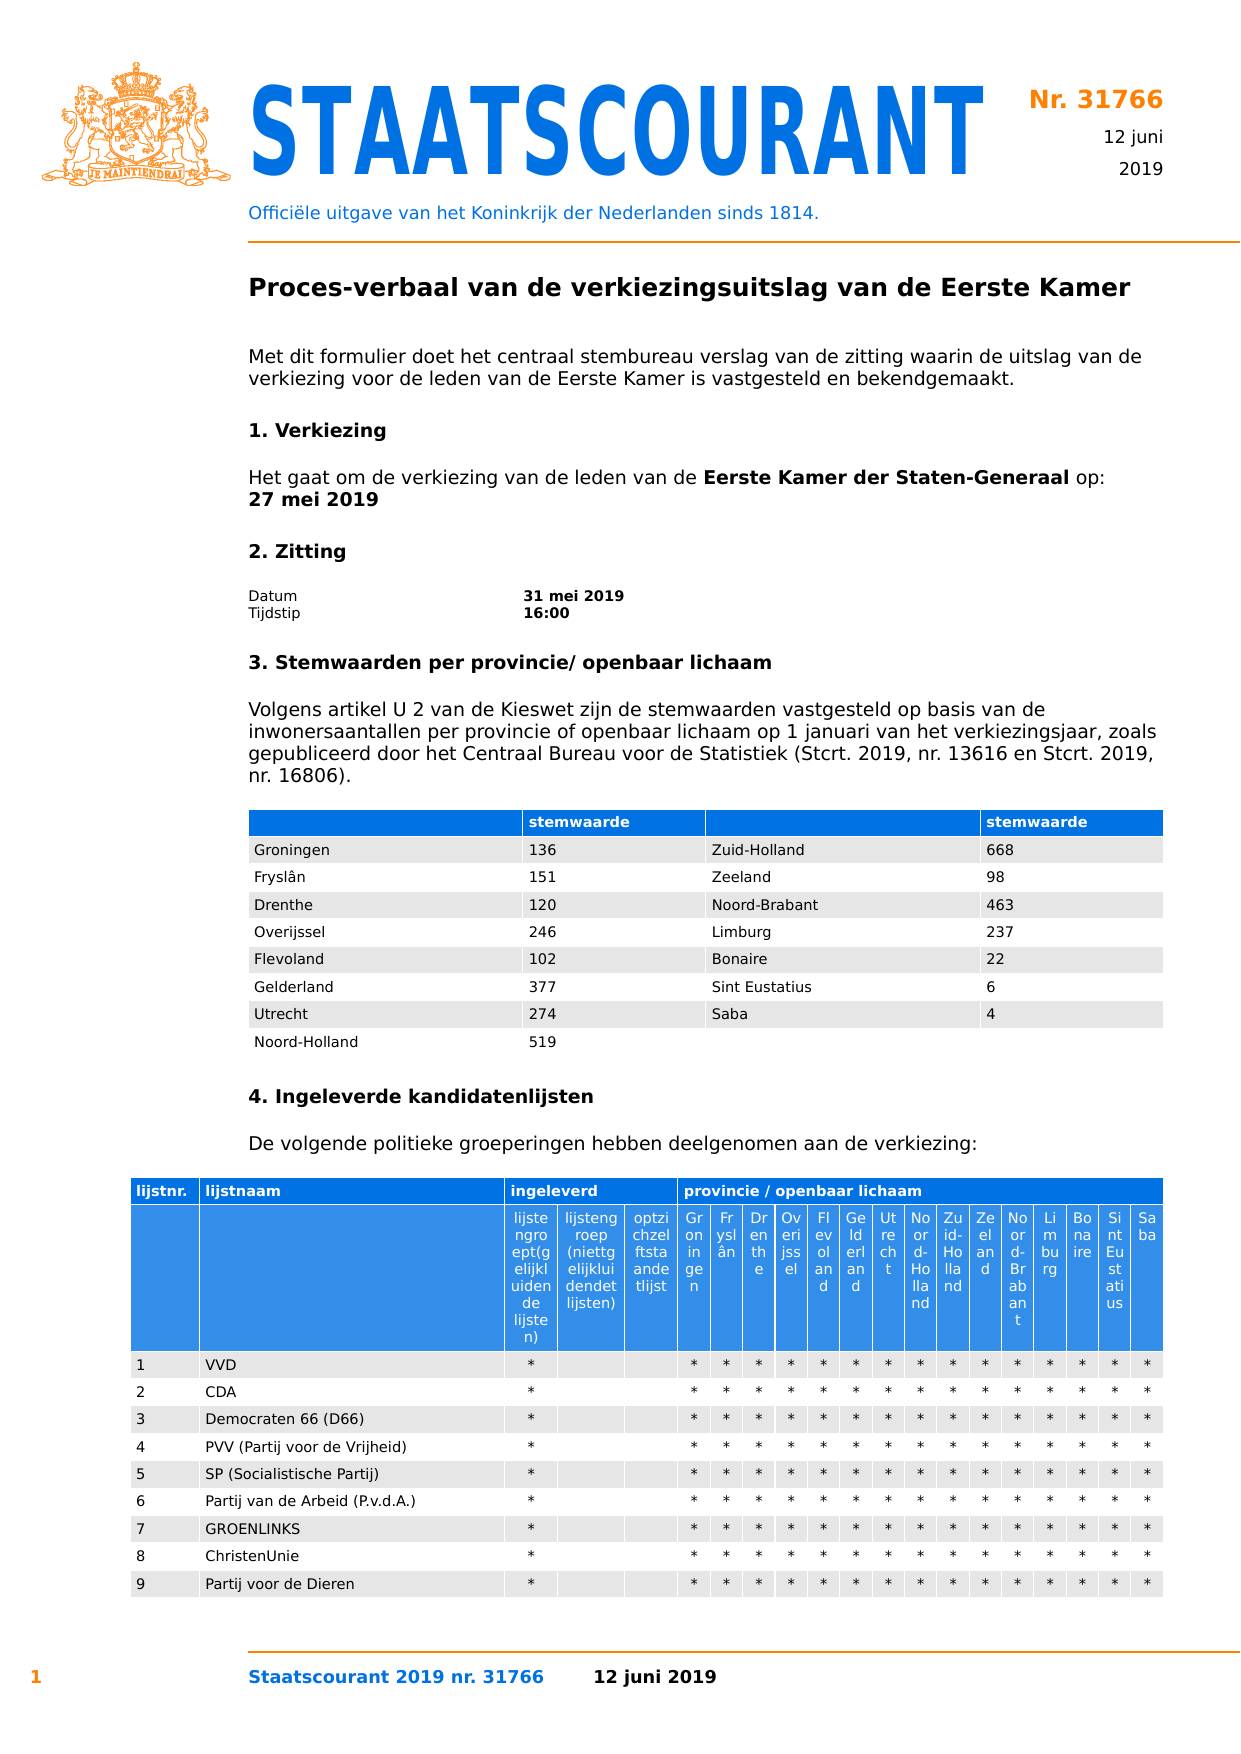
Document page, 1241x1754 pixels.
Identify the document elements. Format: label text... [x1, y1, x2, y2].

table_cell * [1067, 1489, 1098, 1515]
table_cell * [1131, 1516, 1163, 1542]
table_cell [558, 1379, 624, 1405]
table_cell * [776, 1571, 807, 1597]
table_cell * [1034, 1434, 1066, 1460]
table_cell * [678, 1516, 710, 1542]
table_cell * [937, 1434, 969, 1460]
table_cell * [905, 1516, 936, 1542]
table_cell * [505, 1544, 557, 1570]
table_cell Zuid-Holland [937, 1205, 969, 1351]
table_cell Partij voor de Dieren [200, 1571, 504, 1597]
table_cell 6 [981, 974, 1163, 1000]
table_cell lijstengroep (niettgelijkluidendetlijsten) [558, 1205, 624, 1351]
table_cell CDA [200, 1379, 504, 1405]
table_cell * [905, 1571, 936, 1597]
table_cell * [711, 1571, 742, 1597]
table_cell Sint Eustatius [706, 974, 980, 1000]
table_cell * [873, 1516, 904, 1542]
table_cell 274 [523, 1001, 705, 1028]
table_cell * [840, 1406, 872, 1433]
table_cell * [1034, 1544, 1066, 1570]
table_cell [558, 1571, 624, 1597]
table_cell * [776, 1544, 807, 1570]
table_cell Fryslân [249, 864, 522, 891]
table_cell * [840, 1571, 872, 1597]
table_cell Saba [1131, 1205, 1163, 1351]
table_cell * [711, 1461, 742, 1488]
table_cell 377 [523, 974, 705, 1000]
table_cell * [743, 1352, 774, 1378]
table_cell * [743, 1461, 774, 1488]
table_cell 237 [981, 919, 1163, 946]
table_cell 4 [131, 1434, 199, 1460]
table_cell [706, 1029, 980, 1055]
table_cell VVD [200, 1352, 504, 1378]
table_cell * [905, 1489, 936, 1515]
table_cell * [840, 1434, 872, 1460]
table_cell * [970, 1544, 1001, 1570]
table_cell Bonaire [1067, 1205, 1098, 1351]
table_cell * [1002, 1406, 1033, 1433]
table_header 31 mei 2019 [517, 588, 1163, 605]
table_cell * [1131, 1434, 1163, 1460]
table_cell * [505, 1516, 557, 1542]
table_cell * [678, 1489, 710, 1515]
table_cell [558, 1544, 624, 1570]
table_cell [558, 1406, 624, 1433]
table_cell * [873, 1544, 904, 1570]
table_cell [558, 1516, 624, 1542]
table_cell * [840, 1352, 872, 1378]
table_cell 668 [981, 837, 1163, 863]
table_cell Partij van de Arbeid (P.v.d.A.) [200, 1489, 504, 1515]
table_cell 463 [981, 892, 1163, 918]
table_cell * [1099, 1544, 1130, 1570]
table_cell Groningen [678, 1205, 710, 1351]
table_cell * [743, 1544, 774, 1570]
table_header ingeleverd [505, 1178, 677, 1204]
table_cell Overijssel [776, 1205, 807, 1351]
table_cell * [1067, 1434, 1098, 1460]
table_header STAATSCOURANT [248, 62, 998, 203]
table_cell * [505, 1434, 557, 1460]
table_cell * [873, 1461, 904, 1488]
table_cell * [937, 1352, 969, 1378]
table_cell * [970, 1406, 1001, 1433]
table_cell * [505, 1352, 557, 1378]
table_cell Noord-Holland [905, 1205, 936, 1351]
table_cell lijstengroept(gelijkluidende lijsten) [505, 1205, 557, 1351]
table_cell * [1002, 1489, 1033, 1515]
table_cell * [1067, 1352, 1098, 1378]
table_cell * [1131, 1352, 1163, 1378]
table_header [706, 810, 980, 836]
table_cell [625, 1571, 677, 1597]
table_cell * [711, 1379, 742, 1405]
table_cell * [505, 1571, 557, 1597]
table_header Datum [248, 588, 517, 605]
table_cell * [711, 1434, 742, 1460]
table_cell * [873, 1379, 904, 1405]
table_cell [625, 1352, 677, 1378]
table_cell 5 [131, 1461, 199, 1488]
table_cell 136 [523, 837, 705, 863]
table_cell * [505, 1461, 557, 1488]
table_cell * [743, 1379, 774, 1405]
table_cell * [1034, 1571, 1066, 1597]
table_cell 246 [523, 919, 705, 946]
table_header provincie / openbaar lichaam [678, 1178, 1163, 1204]
table_cell * [1099, 1571, 1130, 1597]
text Het gaat om de verkiezing van de leden van de Eerste Kamer der Staten-Generaal op: 27 mei 2019 [248, 467, 1163, 511]
table_cell * [743, 1489, 774, 1515]
table_cell [625, 1379, 677, 1405]
table_cell * [808, 1406, 839, 1433]
table_header Nr. 31766 [998, 62, 1240, 121]
table_cell * [1099, 1406, 1130, 1433]
table_cell Utrecht [249, 1001, 522, 1028]
table_cell * [1099, 1516, 1130, 1542]
table_cell * [1034, 1489, 1066, 1515]
table_cell [625, 1489, 677, 1515]
table_cell * [1034, 1516, 1066, 1542]
table_cell 519 [523, 1029, 705, 1055]
table_cell Noord-Brabant [706, 892, 980, 918]
table_cell * [1067, 1379, 1098, 1405]
table_cell Flevoland [249, 947, 522, 973]
table_cell Officiële uitgave van het Koninkrijk der Nederlanden sinds 1814. [248, 203, 1240, 241]
table_cell * [808, 1516, 839, 1542]
table_cell * [905, 1461, 936, 1488]
table_cell * [970, 1461, 1001, 1488]
table_cell * [1067, 1406, 1098, 1433]
table_cell * [937, 1544, 969, 1570]
table_cell * [1099, 1489, 1130, 1515]
table_cell * [808, 1544, 839, 1570]
table_cell * [711, 1352, 742, 1378]
table_cell 3 [131, 1406, 199, 1433]
table_cell * [937, 1406, 969, 1433]
table_cell 16:00 [517, 605, 1163, 622]
table_cell * [970, 1352, 1001, 1378]
table_cell [981, 1029, 1163, 1055]
table_cell Zeeland [970, 1205, 1001, 1351]
table_cell * [873, 1489, 904, 1515]
table_cell * [678, 1379, 710, 1405]
table_cell SP (Socialistische Partij) [200, 1461, 504, 1488]
table_cell * [808, 1434, 839, 1460]
table_cell [558, 1489, 624, 1515]
table_cell * [1067, 1544, 1098, 1570]
table_cell [625, 1406, 677, 1433]
table_cell * [1034, 1352, 1066, 1378]
table_cell Limburg [1034, 1205, 1066, 1351]
subtitle 1. Verkiezing [248, 420, 1163, 442]
table_cell Flevoland [808, 1205, 839, 1351]
table_cell [131, 1205, 199, 1351]
table_header lijstnr. [131, 1178, 199, 1204]
table_cell [558, 1434, 624, 1460]
table_cell * [678, 1434, 710, 1460]
table_cell Limburg [706, 919, 980, 946]
table_cell 6 [131, 1489, 199, 1515]
table_cell * [776, 1516, 807, 1542]
table_cell * [873, 1571, 904, 1597]
table_cell * [776, 1379, 807, 1405]
picture [41, 62, 231, 186]
table_cell * [873, 1352, 904, 1378]
table_cell * [1099, 1379, 1130, 1405]
table_cell 8 [131, 1544, 199, 1570]
table_cell * [776, 1489, 807, 1515]
table_cell * [840, 1461, 872, 1488]
table_cell * [808, 1461, 839, 1488]
table_cell [625, 1544, 677, 1570]
table_cell GROENLINKS [200, 1516, 504, 1542]
table_cell Sint Eustatius [1099, 1205, 1130, 1351]
table_cell * [1131, 1379, 1163, 1405]
table_cell * [776, 1406, 807, 1433]
table_cell * [1002, 1571, 1033, 1597]
table_header [25, 62, 248, 241]
table_cell * [1002, 1379, 1033, 1405]
table_cell Zuid-Holland [706, 837, 980, 863]
table_cell 98 [981, 864, 1163, 891]
table_cell * [1131, 1406, 1163, 1433]
table_cell Zeeland [706, 864, 980, 891]
table_cell * [678, 1406, 710, 1433]
table_cell PVV (Partij voor de Vrijheid) [200, 1434, 504, 1460]
table_cell optzichzelftstaandetlijst [625, 1205, 677, 1351]
table_cell * [808, 1489, 839, 1515]
table_cell * [937, 1489, 969, 1515]
table_cell 12 juni [998, 121, 1240, 153]
table_cell * [970, 1489, 1001, 1515]
table_cell * [1034, 1406, 1066, 1433]
table_cell * [505, 1406, 557, 1433]
table_cell Drenthe [249, 892, 522, 918]
table_cell [625, 1461, 677, 1488]
table_cell * [970, 1516, 1001, 1542]
table_cell * [711, 1489, 742, 1515]
table_cell * [873, 1434, 904, 1460]
table_cell * [1131, 1571, 1163, 1597]
table_cell Overijssel [249, 919, 522, 946]
table_cell * [905, 1379, 936, 1405]
table_cell 4 [981, 1001, 1163, 1028]
table_cell * [1099, 1352, 1130, 1378]
table_cell * [776, 1352, 807, 1378]
table_cell 9 [131, 1571, 199, 1597]
table_cell * [970, 1379, 1001, 1405]
table_cell * [905, 1352, 936, 1378]
subtitle 3. Stemwaarden per provincie/ openbaar lichaam [248, 652, 1163, 674]
table_cell * [743, 1516, 774, 1542]
table_header stemwaarde [523, 810, 705, 836]
table_cell Utrecht [873, 1205, 904, 1351]
table_cell * [808, 1379, 839, 1405]
table_cell * [840, 1544, 872, 1570]
table_cell 2 [131, 1379, 199, 1405]
table_cell * [711, 1406, 742, 1433]
table_cell * [678, 1544, 710, 1570]
table_cell [558, 1352, 624, 1378]
table_cell * [776, 1434, 807, 1460]
table_cell * [776, 1461, 807, 1488]
table_cell Noord-Holland [249, 1029, 522, 1055]
table_cell * [937, 1516, 969, 1542]
table_cell * [970, 1434, 1001, 1460]
table_cell * [905, 1544, 936, 1570]
table_cell 120 [523, 892, 705, 918]
text Met dit formulier doet het centraal stembureau verslag van de zitting waarin de uitslag van de verkiezing voor de leden van de Eerste Kamer is vastgesteld en bekendgemaakt. [248, 346, 1163, 390]
table_cell Noord-Brabant [1002, 1205, 1033, 1351]
table_cell * [1002, 1352, 1033, 1378]
table_cell * [743, 1571, 774, 1597]
table_cell * [1002, 1516, 1033, 1542]
text De volgende politieke groeperingen hebben deelgenomen aan de verkiezing: [248, 1133, 1163, 1155]
table_cell Drenthe [743, 1205, 774, 1351]
subtitle 2. Zitting [248, 541, 1163, 563]
table_cell * [970, 1571, 1001, 1597]
table_cell [625, 1434, 677, 1460]
table_cell * [1131, 1461, 1163, 1488]
table_cell * [840, 1489, 872, 1515]
table_cell [558, 1461, 624, 1488]
table_cell 7 [131, 1516, 199, 1542]
table_cell * [873, 1406, 904, 1433]
table_cell * [937, 1379, 969, 1405]
table_cell * [743, 1406, 774, 1433]
table_cell * [505, 1489, 557, 1515]
table_cell * [743, 1434, 774, 1460]
table_cell * [1002, 1544, 1033, 1570]
table_cell * [840, 1516, 872, 1542]
table_cell * [1099, 1434, 1130, 1460]
subtitle 4. Ingeleverde kandidatenlijsten [248, 1086, 1163, 1108]
table_cell Gelderland [840, 1205, 872, 1351]
table_cell * [1034, 1379, 1066, 1405]
table_cell * [1002, 1434, 1033, 1460]
table_cell * [1131, 1489, 1163, 1515]
table_cell 22 [981, 947, 1163, 973]
table_cell * [1067, 1516, 1098, 1542]
table_cell * [505, 1379, 557, 1405]
table_cell * [678, 1571, 710, 1597]
table_header lijstnaam [200, 1178, 504, 1204]
table_cell Democraten 66 (D66) [200, 1406, 504, 1433]
table_cell ChristenUnie [200, 1544, 504, 1570]
table_cell * [1002, 1461, 1033, 1488]
table_cell Fryslân [711, 1205, 742, 1351]
table_cell [200, 1205, 504, 1351]
table_cell * [937, 1571, 969, 1597]
table_cell * [1067, 1461, 1098, 1488]
table_cell * [937, 1461, 969, 1488]
table_header stemwaarde [981, 810, 1163, 836]
table_cell * [905, 1434, 936, 1460]
table_cell Bonaire [706, 947, 980, 973]
table_cell * [808, 1571, 839, 1597]
table_cell * [905, 1406, 936, 1433]
table_cell * [1131, 1544, 1163, 1570]
subtitle Proces-verbaal van de verkiezingsuitslag van de Eerste Kamer [248, 273, 1163, 302]
table_cell 151 [523, 864, 705, 891]
table_cell Groningen [249, 837, 522, 863]
table_cell * [711, 1544, 742, 1570]
table_cell Saba [706, 1001, 980, 1028]
table_cell * [1099, 1461, 1130, 1488]
table_cell * [1067, 1571, 1098, 1597]
table_cell Gelderland [249, 974, 522, 1000]
table_cell * [678, 1461, 710, 1488]
text Volgens artikel U 2 van de Kieswet zijn de stemwaarden vastgesteld op basis van de inwonersaantallen per provincie of openbaar lichaam op 1 januari van het verkiezingsjaar, zoals gepubliceerd door het Centraal Bureau voor de Statistiek (Stcrt. 2019, nr. 13616 en Stcrt. 2019, nr. 16806). [248, 699, 1163, 787]
table_cell 2019 [998, 153, 1240, 203]
table_cell 102 [523, 947, 705, 973]
table_cell * [1034, 1461, 1066, 1488]
table_cell Tijdstip [248, 605, 517, 622]
table_cell * [711, 1516, 742, 1542]
table_header [249, 810, 522, 836]
table_cell * [840, 1379, 872, 1405]
table_cell * [678, 1352, 710, 1378]
table_cell * [808, 1352, 839, 1378]
table_cell 1 [131, 1352, 199, 1378]
table_cell [625, 1516, 677, 1542]
